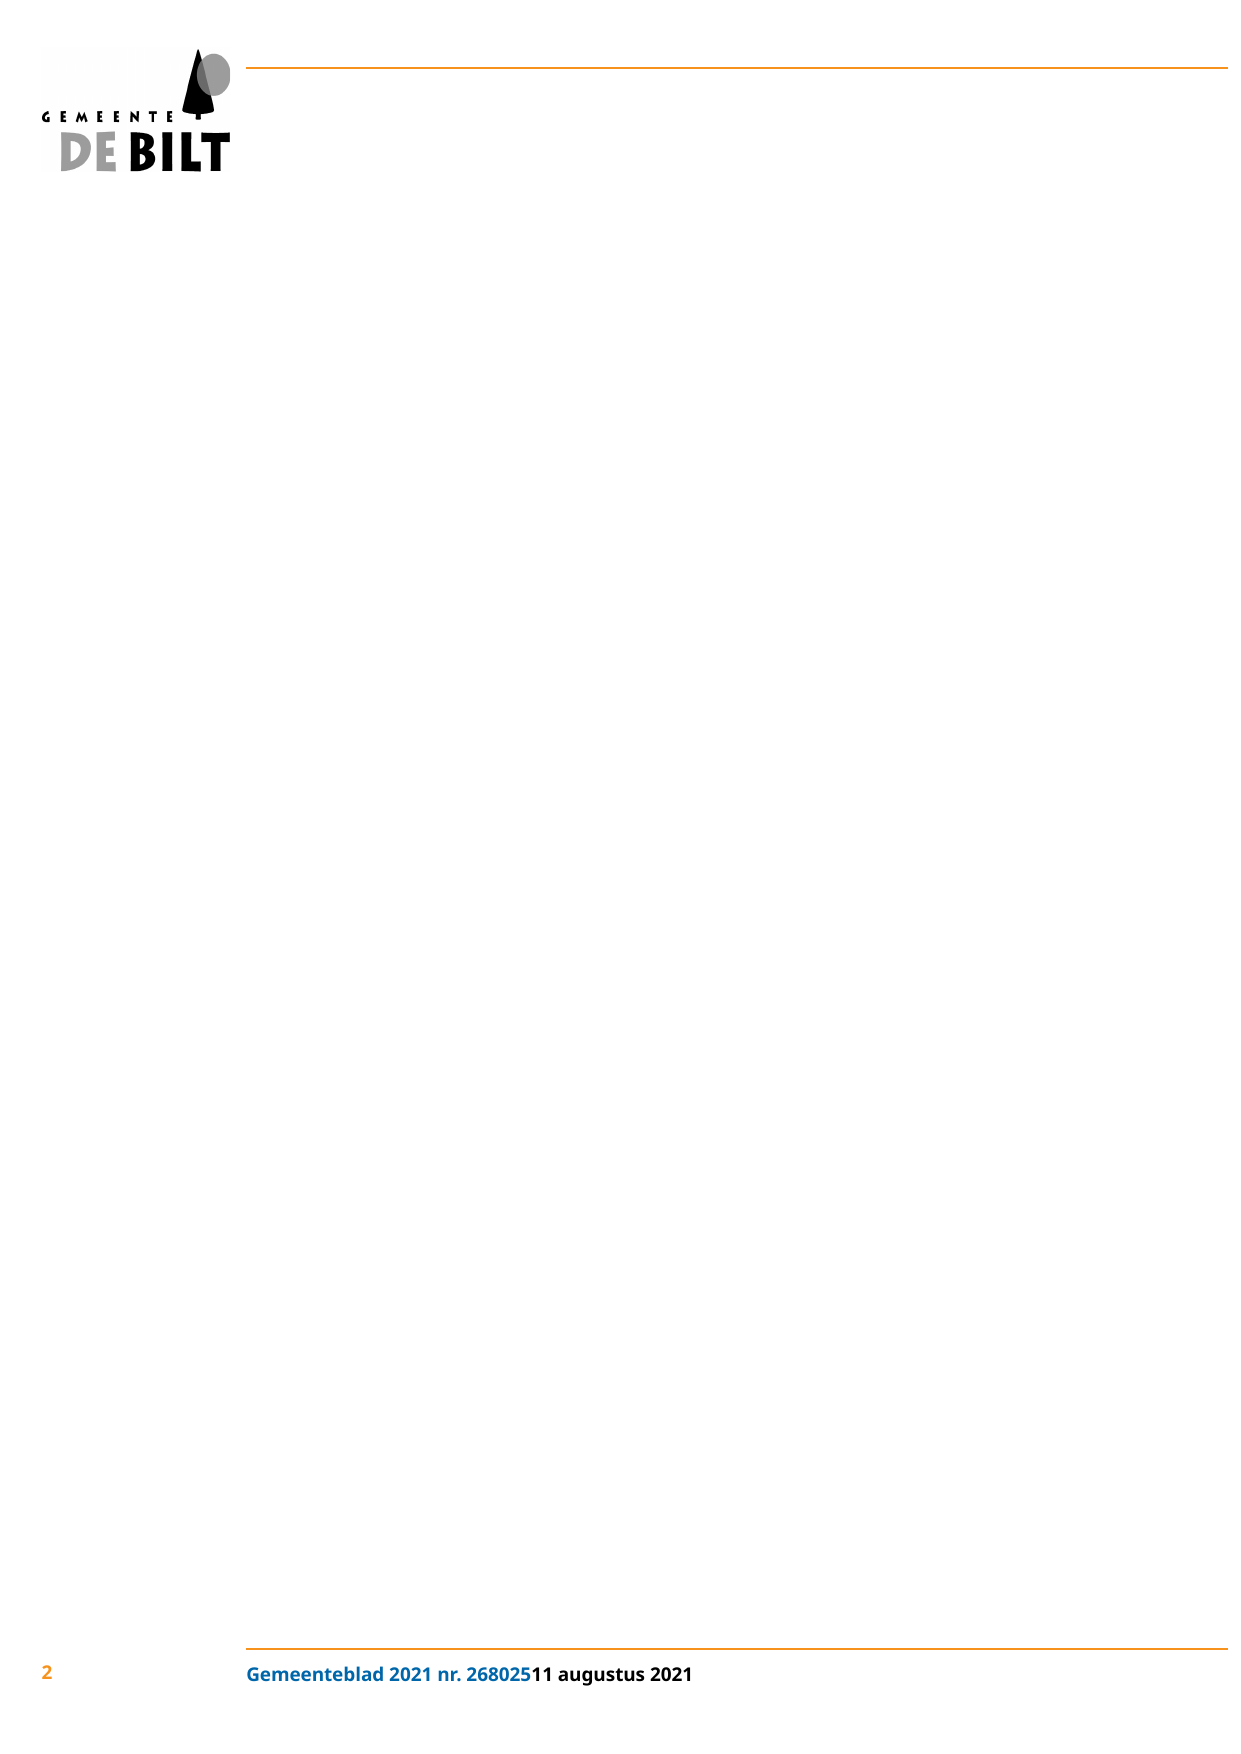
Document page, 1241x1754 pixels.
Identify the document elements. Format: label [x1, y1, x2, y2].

picture [41, 47, 231, 172]
